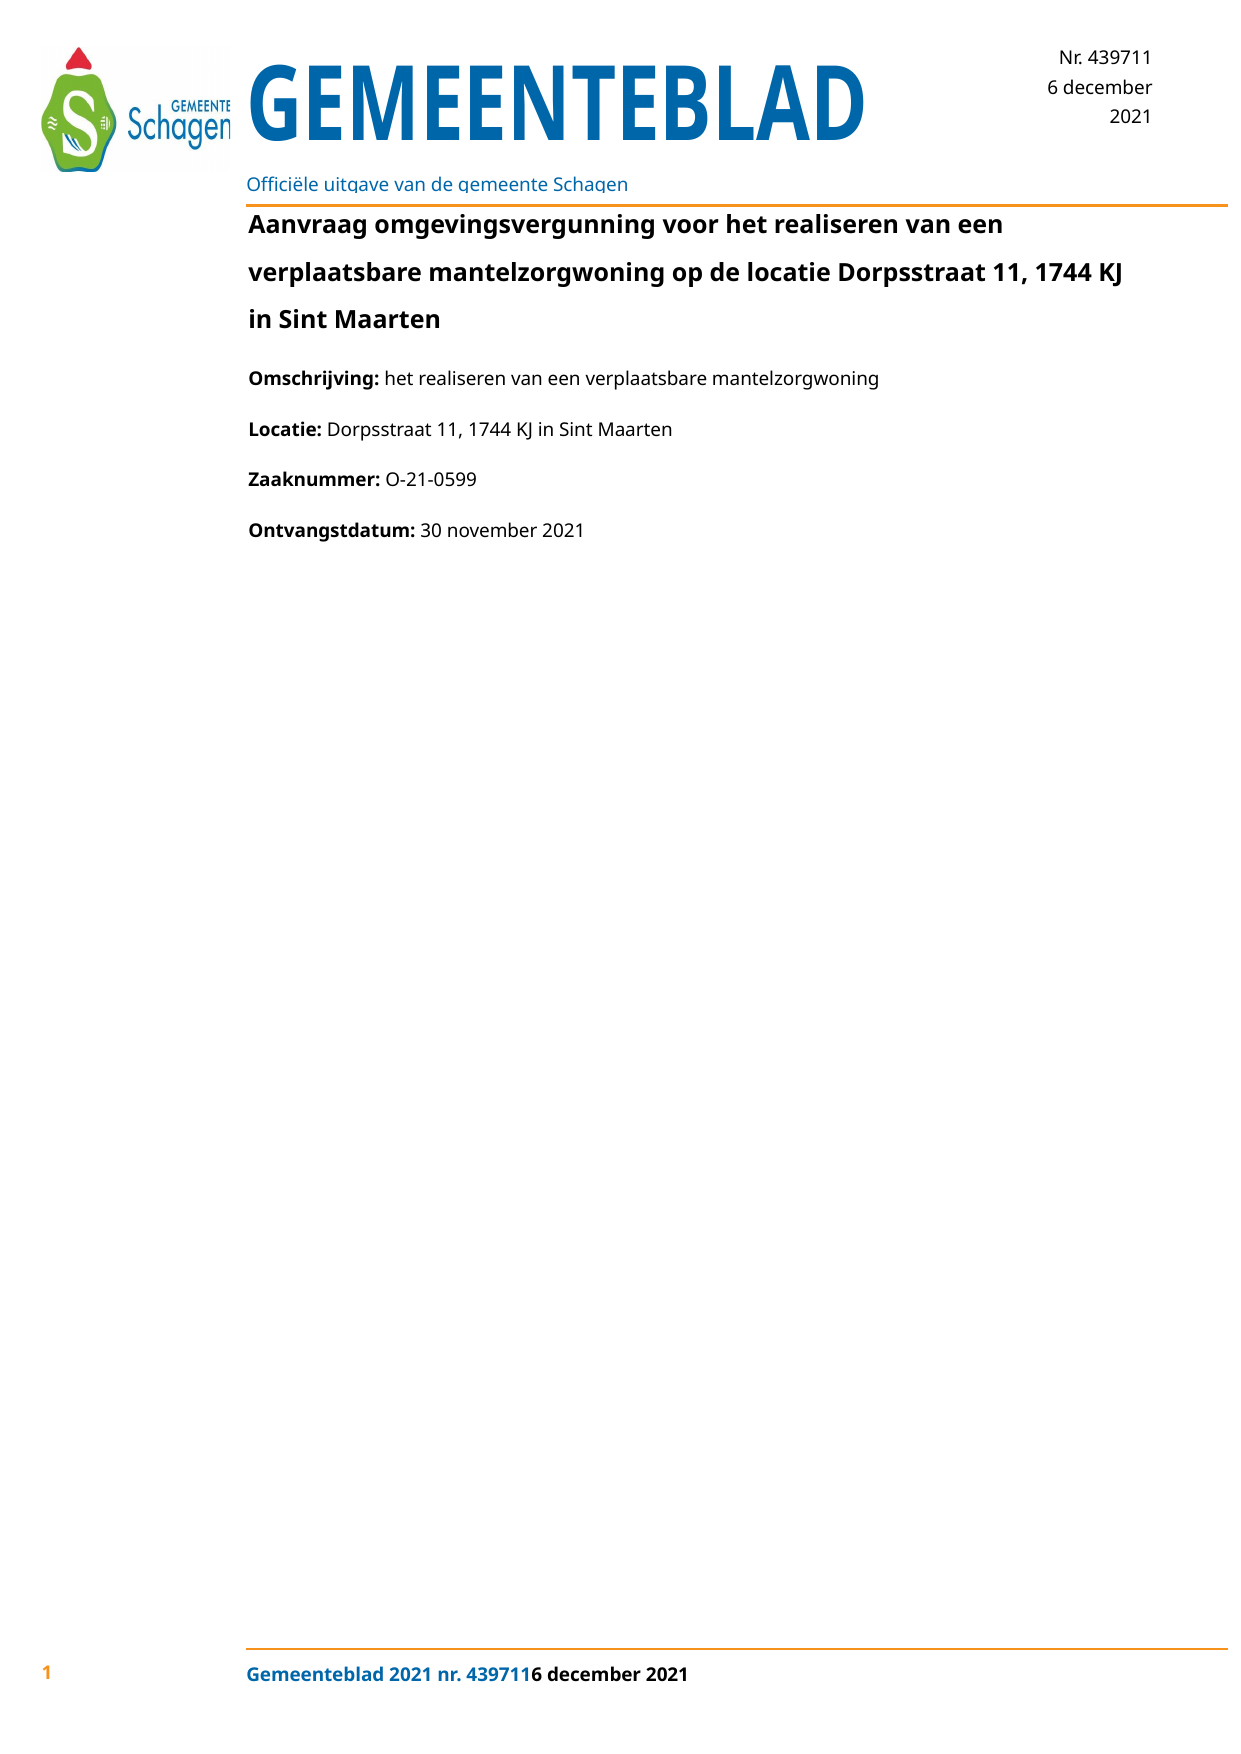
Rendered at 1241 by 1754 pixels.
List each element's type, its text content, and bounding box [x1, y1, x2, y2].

text Aanvraag omgevingsvergunning voor het realiseren van een verplaatsbare mantelzorgwoning op de locatie Dorpsstraat 11, 1744 KJ in Sint Maarten [248, 207, 1152, 336]
text Omschrijving: het realiseren van een verplaatsbare mantelzorgwoning [248, 366, 1152, 391]
picture [41, 47, 231, 172]
text Ontvangstdatum: 30 november 2021 [248, 517, 1152, 542]
text Locatie: Dorpsstraat 11, 1744 KJ in Sint Maarten [248, 416, 1152, 442]
text Zaaknummer: O-21-0599 [248, 466, 1152, 492]
